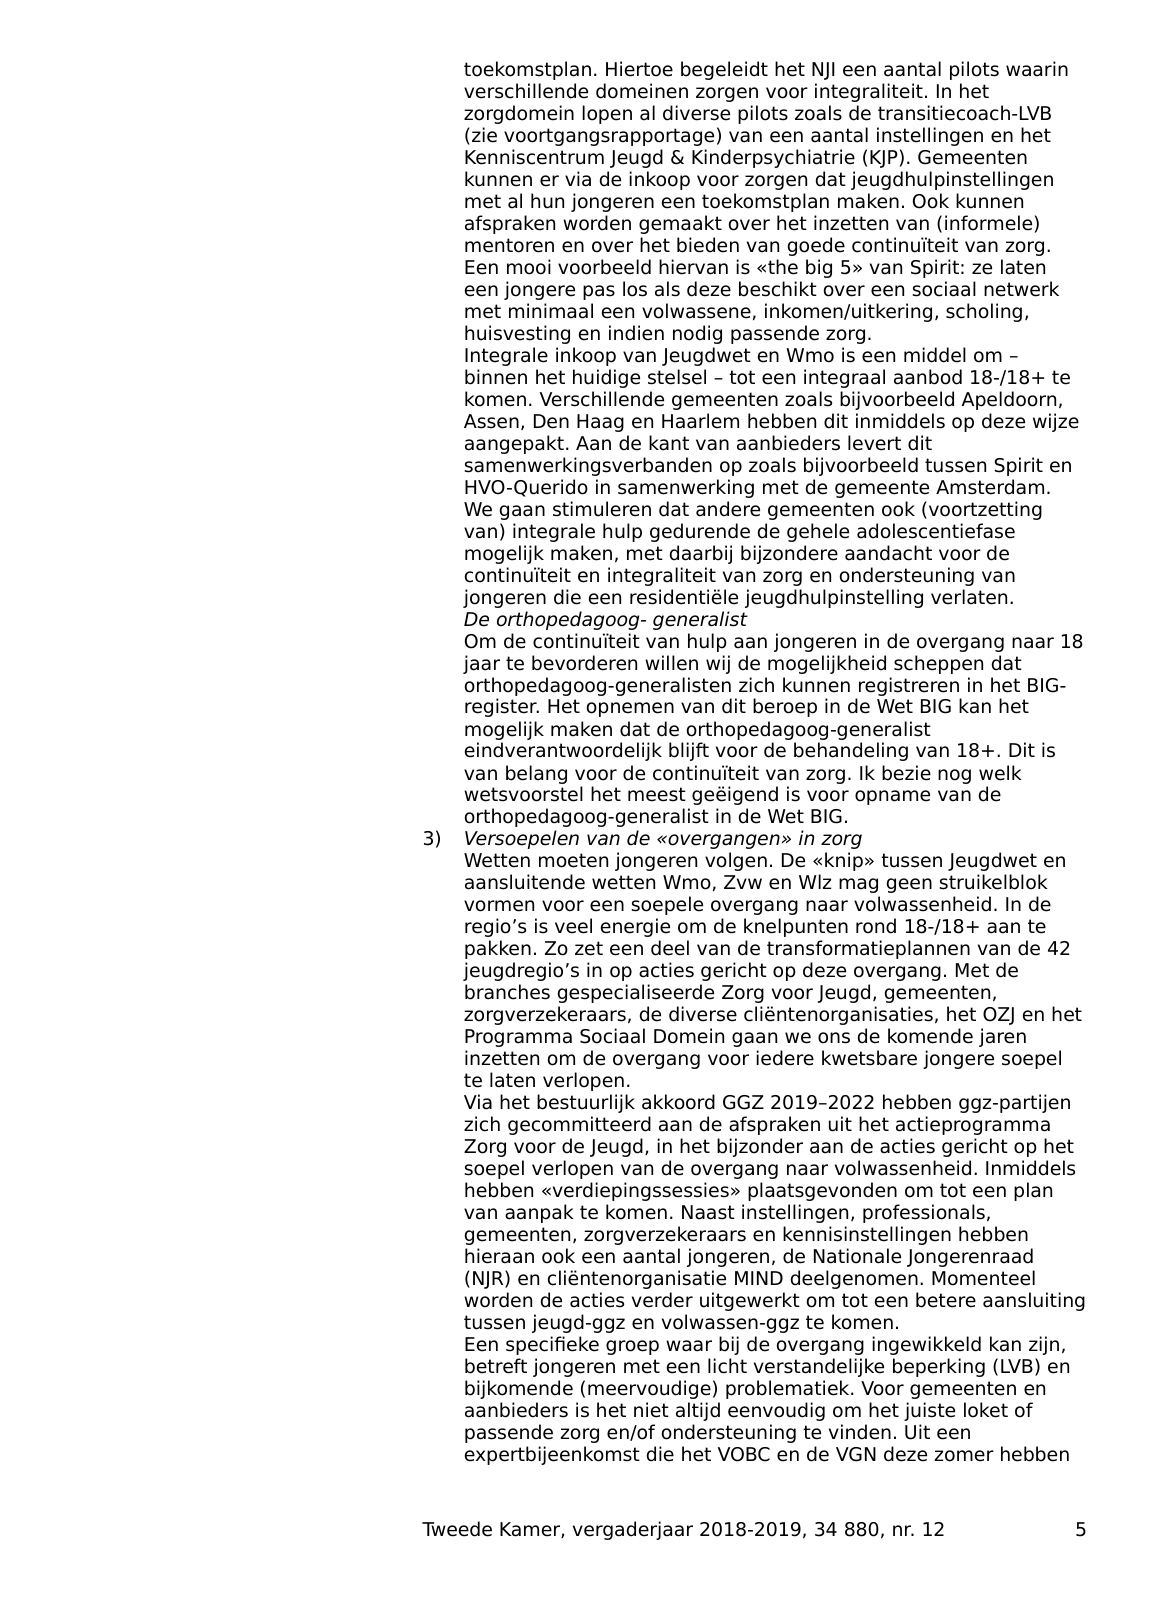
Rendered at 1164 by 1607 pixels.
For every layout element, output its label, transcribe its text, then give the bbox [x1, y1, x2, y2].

text Een specifieke groep waar bij de overgang ingewikkeld kan zijn, betreft jongeren met een licht verstandelijke beperking (LVB) en bijkomende (meervoudige) problematiek. Voor gemeenten en aanbieders is het niet altijd eenvoudig om het juiste loket of passende zorg en/of ondersteuning te vinden. Uit een expertbijeenkomst die het VOBC en de VGN deze zomer hebben [464, 1334, 1087, 1466]
text De orthopedagoog- generalist [464, 608, 1087, 631]
text 3) Versoepelen van de «overgangen» in zorg [422, 828, 1087, 850]
text Om de continuïteit van hulp aan jongeren in de overgang naar 18 jaar te bevorderen willen wij de mogelijkheid scheppen dat orthopedagoog-generalisten zich kunnen registreren in het BIG-register. Het opnemen van dit beroep in de Wet BIG kan het mogelijk maken dat de orthopedagoog-generalist eindverantwoordelijk blijft voor de behandeling van 18+. Dit is van belang voor de continuïteit van zorg. Ik bezie nog welk wetsvoorstel het meest geëigend is voor opname van de orthopedagoog-generalist in de Wet BIG. [464, 631, 1087, 828]
text Integrale inkoop van Jeugdwet en Wmo is een middel om – binnen het huidige stelsel – tot een integraal aanbod 18-/18+ te komen. Verschillende gemeenten zoals bijvoorbeeld Apeldoorn, Assen, Den Haag en Haarlem hebben dit inmiddels op deze wijze aangepakt. Aan de kant van aanbieders levert dit samenwerkingsverbanden op zoals bijvoorbeeld tussen Spirit en HVO-Querido in samenwerking met de gemeente Amsterdam. We gaan stimuleren dat andere gemeenten ook (voortzetting van) integrale hulp gedurende de gehele adolescentiefase mogelijk maken, met daarbij bijzondere aandacht voor de continuïteit en integraliteit van zorg en ondersteuning van jongeren die een residentiële jeugdhulpinstelling verlaten. [464, 345, 1087, 608]
text toekomstplan. Hiertoe begeleidt het NJI een aantal pilots waarin verschillende domeinen zorgen voor integraliteit. In het zorgdomein lopen al diverse pilots zoals de transitiecoach-LVB (zie voortgangsrapportage) van een aantal instellingen en het Kenniscentrum Jeugd & Kinderpsychiatrie (KJP). Gemeenten kunnen er via de inkoop voor zorgen dat jeugdhulpinstellingen met al hun jongeren een toekomstplan maken. Ook kunnen afspraken worden gemaakt over het inzetten van (informele) mentoren en over het bieden van goede continuïteit van zorg. Een mooi voorbeeld hiervan is «the big 5» van Spirit: ze laten een jongere pas los als deze beschikt over een sociaal netwerk met minimaal een volwassene, inkomen/uitkering, scholing, huisvesting en indien nodig passende zorg. [464, 59, 1087, 345]
text Via het bestuurlijk akkoord GGZ 2019–2022 hebben ggz-partijen zich gecommitteerd aan de afspraken uit het actieprogramma Zorg voor de Jeugd, in het bijzonder aan de acties gericht op het soepel verlopen van de overgang naar volwassenheid. Inmiddels hebben «verdiepingssessies» plaatsgevonden om tot een plan van aanpak te komen. Naast instellingen, professionals, gemeenten, zorgverzekeraars en kennisinstellingen hebben hieraan ook een aantal jongeren, de Nationale Jongerenraad (NJR) en cliëntenorganisatie MIND deelgenomen. Momenteel worden de acties verder uitgewerkt om tot een betere aansluiting tussen jeugd-ggz en volwassen-ggz te komen. [464, 1092, 1087, 1334]
text Wetten moeten jongeren volgen. De «knip» tussen Jeugdwet en aansluitende wetten Wmo, Zvw en Wlz mag geen struikelblok vormen voor een soepele overgang naar volwassenheid. In de regio’s is veel energie om de knelpunten rond 18-/18+ aan te pakken. Zo zet een deel van de transformatieplannen van de 42 jeugdregio’s in op acties gericht op deze overgang. Met de branches gespecialiseerde Zorg voor Jeugd, gemeenten, zorgverzekeraars, de diverse cliëntenorganisaties, het OZJ en het Programma Sociaal Domein gaan we ons de komende jaren inzetten om de overgang voor iedere kwetsbare jongere soepel te laten verlopen. [464, 850, 1087, 1092]
